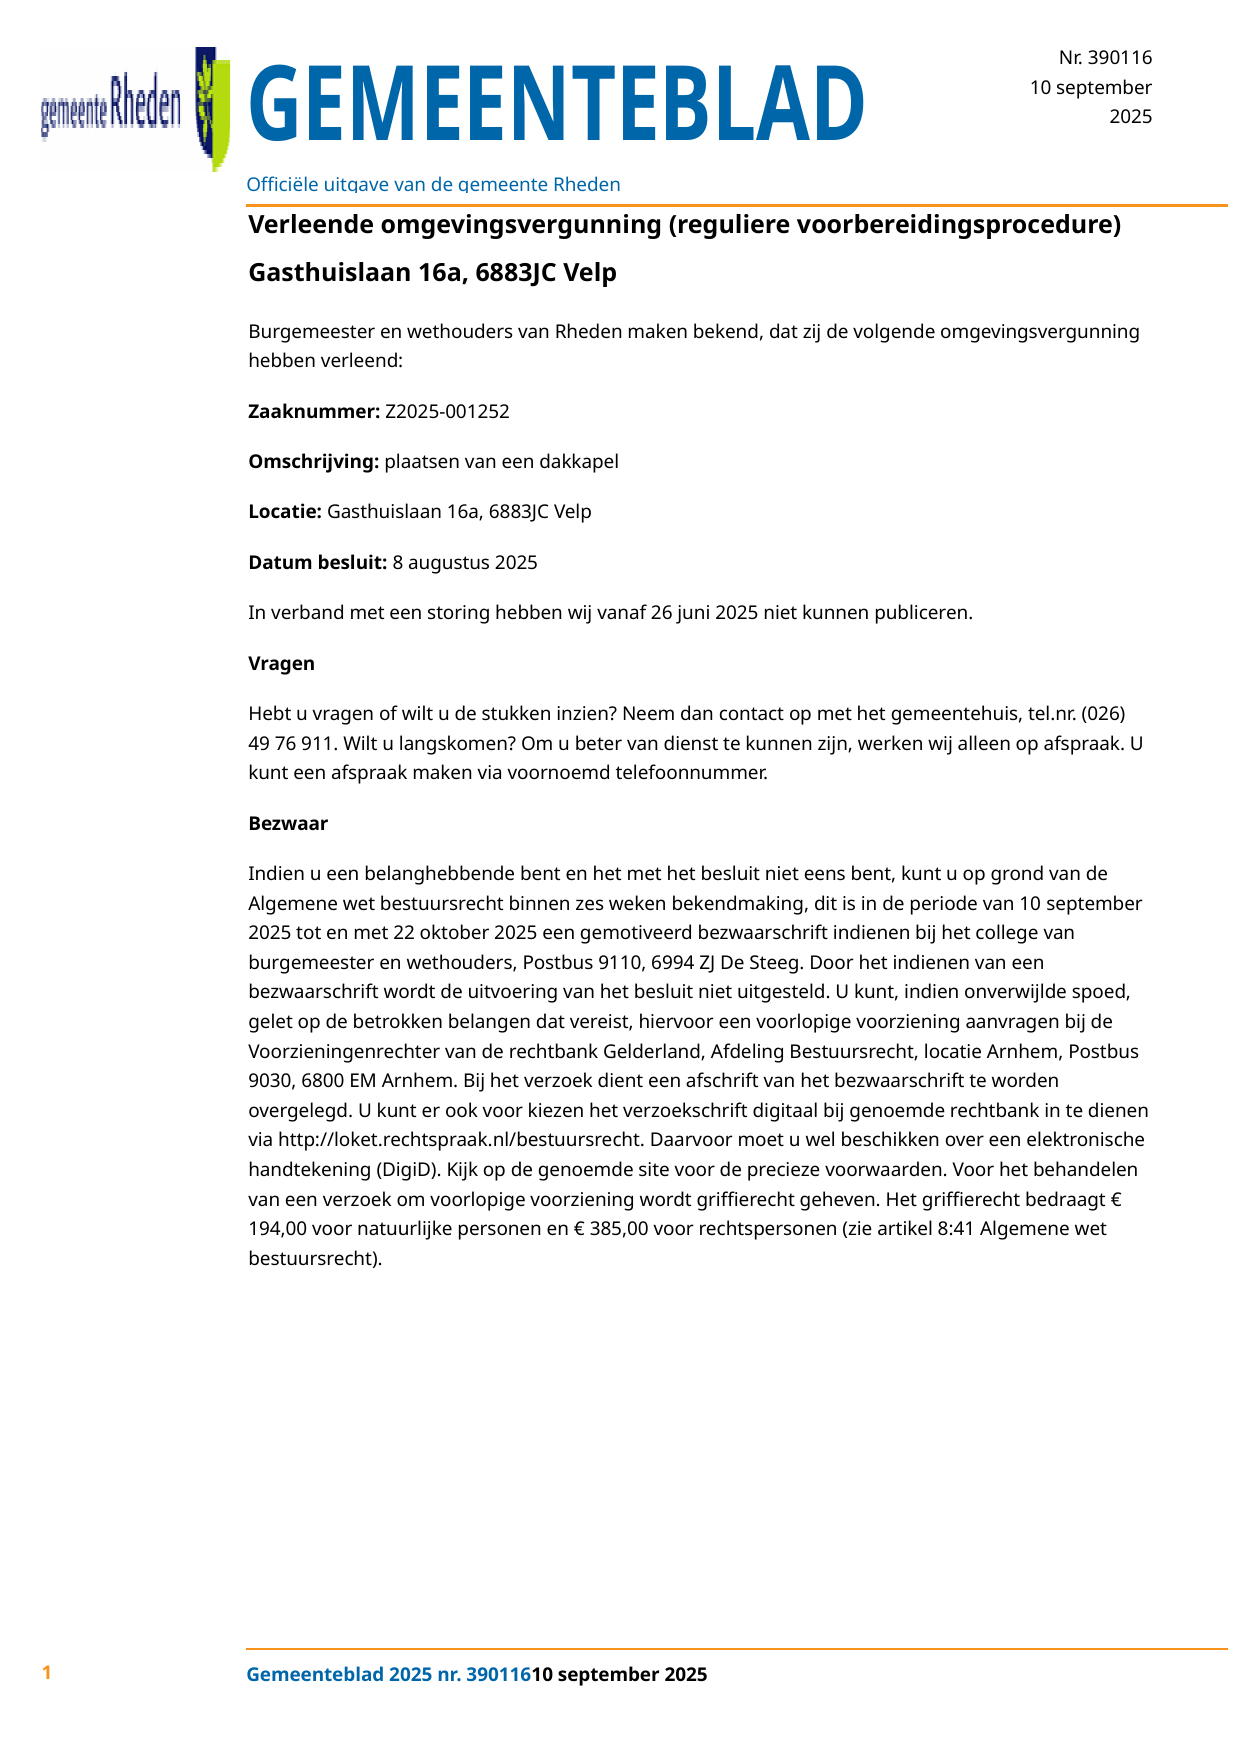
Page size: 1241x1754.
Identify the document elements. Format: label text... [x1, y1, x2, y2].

text Hebt u vragen of wilt u de stukken inzien? Neem dan contact op met het gemeentehuis, tel.nr. (026) 49 76 911. Wilt u langskomen? Om u beter van dienst te kunnen zijn, werken wij alleen op afspraak. U kunt een afspraak maken via voornoemd telefoonnummer. [248, 700, 1152, 785]
text Bezwaar [248, 810, 1152, 836]
text Datum besluit: 8 augustus 2025 [248, 549, 1152, 575]
text Indien u een belanghebbende bent en het met het besluit niet eens bent, kunt u op grond van de Algemene wet bestuursrecht binnen zes weken bekendmaking, dit is in de periode van 10 september 2025 tot en met 22 oktober 2025 een gemotiveerd bezwaarschrift indienen bij het college van burgemeester en wethouders, Postbus 9110, 6994 ZJ De Steeg. Door het indienen van een bezwaarschrift wordt de uitvoering van het besluit niet uitgesteld. U kunt, indien onverwijlde spoed, gelet op de betrokken belangen dat vereist, hiervoor een voorlopige voorziening aanvragen bij de Voorzieningenrechter van de rechtbank Gelderland, Afdeling Bestuursrecht, locatie Arnhem, Postbus 9030, 6800 EM Arnhem. Bij het verzoek dient een afschrift van het bezwaarschrift te worden overgelegd. U kunt er ook voor kiezen het verzoekschrift digitaal bij genoemde rechtbank in te dienen via http://loket.rechtspraak.nl/bestuursrecht. Daarvoor moet u wel beschikken over een elektronische handtekening (DigiD). Kijk op de genoemde site voor de precieze voorwaarden. Voor het behandelen van een verzoek om voorlopige voorziening wordt griffierecht geheven. Het griffierecht bedraagt € 194,00 voor natuurlijke personen en € 385,00 voor rechtspersonen (zie artikel 8:41 Algemene wet bestuursrecht). [248, 860, 1152, 1271]
text Vragen [248, 650, 1152, 676]
text In verband met een storing hebben wij vanaf 26 juni 2025 niet kunnen publiceren. [248, 599, 1152, 625]
text Burgemeester en wethouders van Rheden maken bekend, dat zij de volgende omgevingsvergunning hebben verleend: [248, 318, 1152, 373]
text Zaaknummer: Z2025-001252 [248, 398, 1152, 424]
picture [41, 47, 231, 172]
text Omschrijving: plaatsen van een dakkapel [248, 448, 1152, 474]
text Locatie: Gasthuislaan 16a, 6883JC Velp [248, 499, 1152, 524]
text Verleende omgevingsvergunning (reguliere voorbereidingsprocedure) Gasthuislaan 16a, 6883JC Velp [248, 207, 1152, 288]
